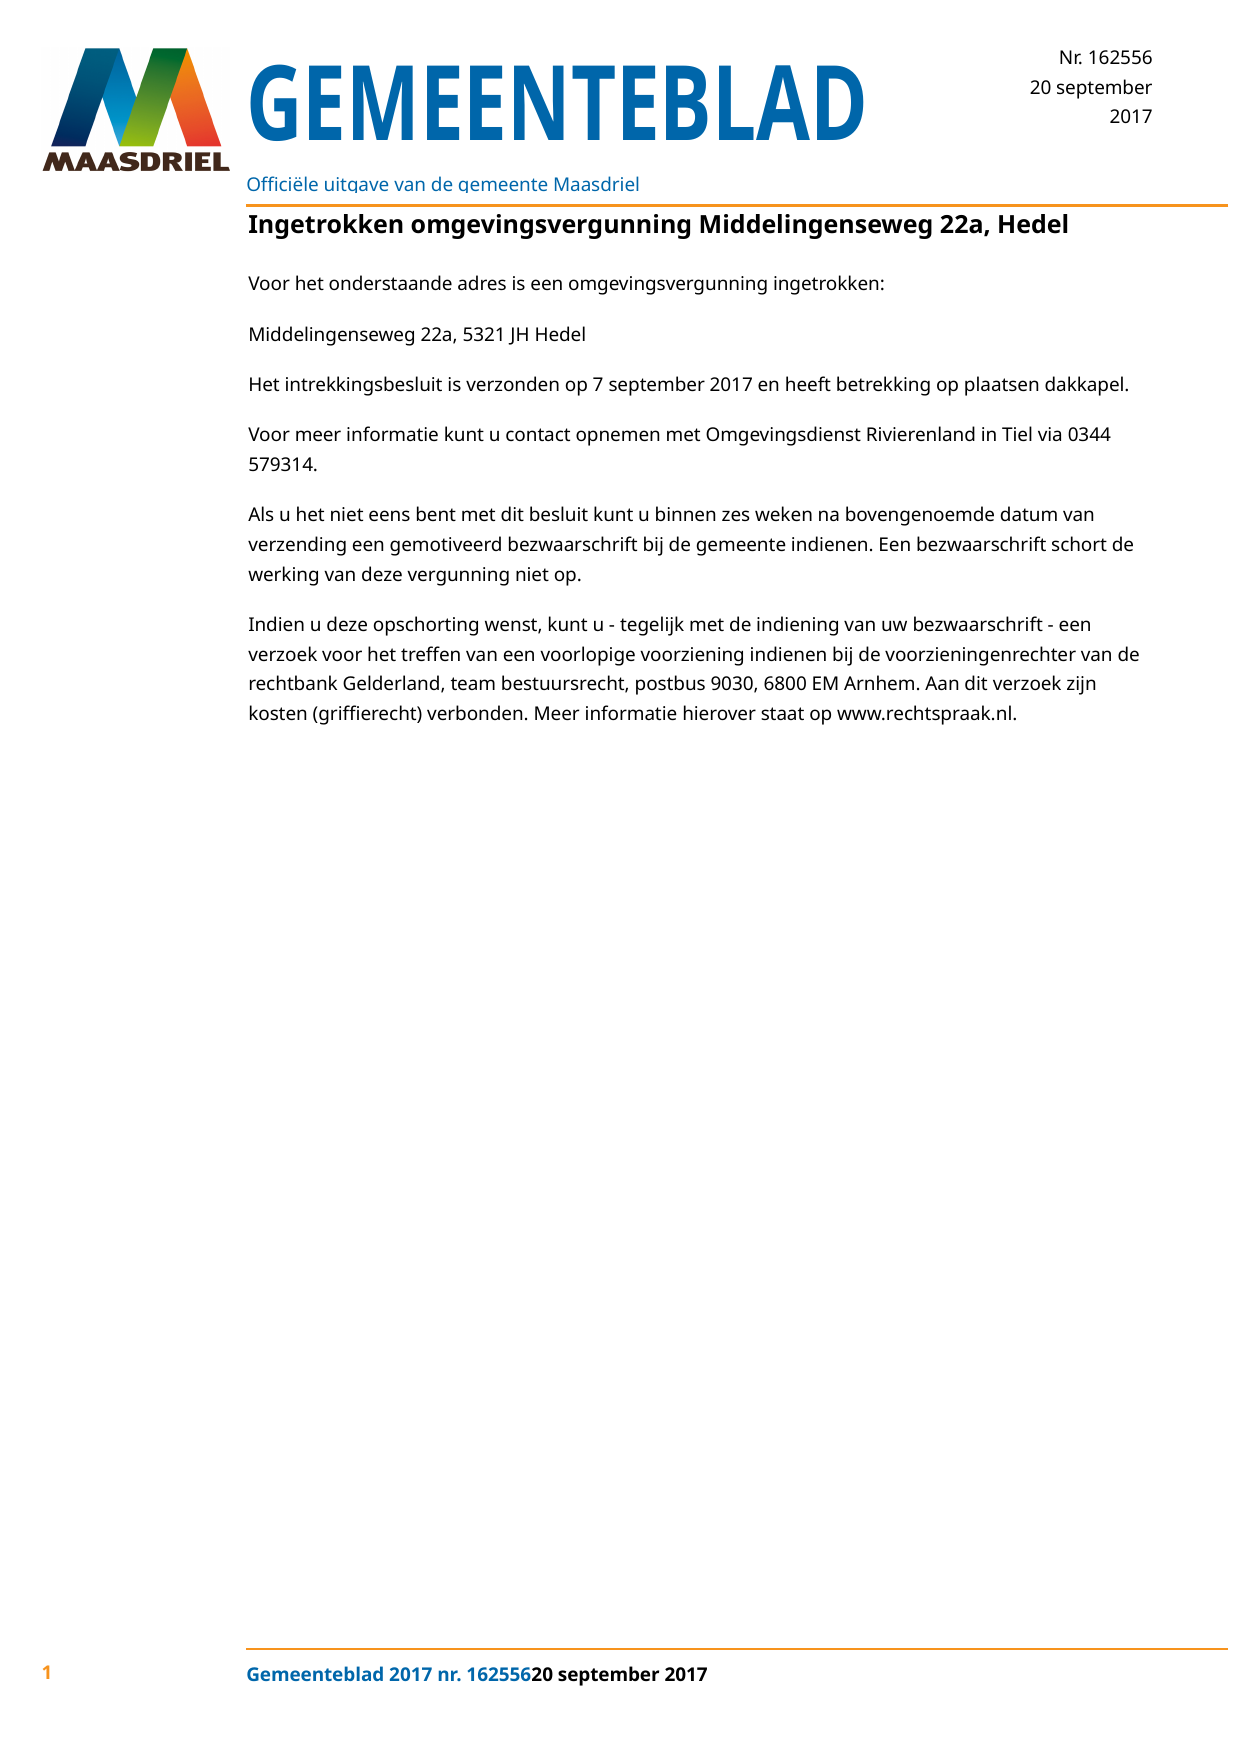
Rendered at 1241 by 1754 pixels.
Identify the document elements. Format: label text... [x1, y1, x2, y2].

text Middelingenseweg 22a, 5321 JH Hedel [248, 321, 1152, 346]
text Indien u deze opschorting wenst, kunt u - tegelijk met de indiening van uw bezwaarschrift - een verzoek voor het treffen van een voorlopige voorziening indienen bij de voorzieningenrechter van de rechtbank Gelderland, team bestuursrecht, postbus 9030, 6800 EM Arnhem. Aan dit verzoek zijn kosten (griffierecht) verbonden. Meer informatie hierover staat op www.rechtspraak.nl. [248, 611, 1152, 726]
text Voor meer informatie kunt u contact opnemen met Omgevingsdienst Rivierenland in Tiel via 0344 579314. [248, 422, 1152, 477]
text Ingetrokken omgevingsvergunning Middelingenseweg 22a, Hedel [248, 207, 1152, 241]
text Voor het onderstaande adres is een omgevingsvergunning ingetrokken: [248, 270, 1152, 296]
picture [41, 47, 231, 172]
text Als u het niet eens bent met dit besluit kunt u binnen zes weken na bovengenoemde datum van verzending een gemotiveerd bezwaarschrift bij de gemeente indienen. Een bezwaarschrift schort de werking van deze vergunning niet op. [248, 502, 1152, 586]
text Het intrekkingsbesluit is verzonden op 7 september 2017 en heeft betrekking op plaatsen dakkapel. [248, 371, 1152, 397]
